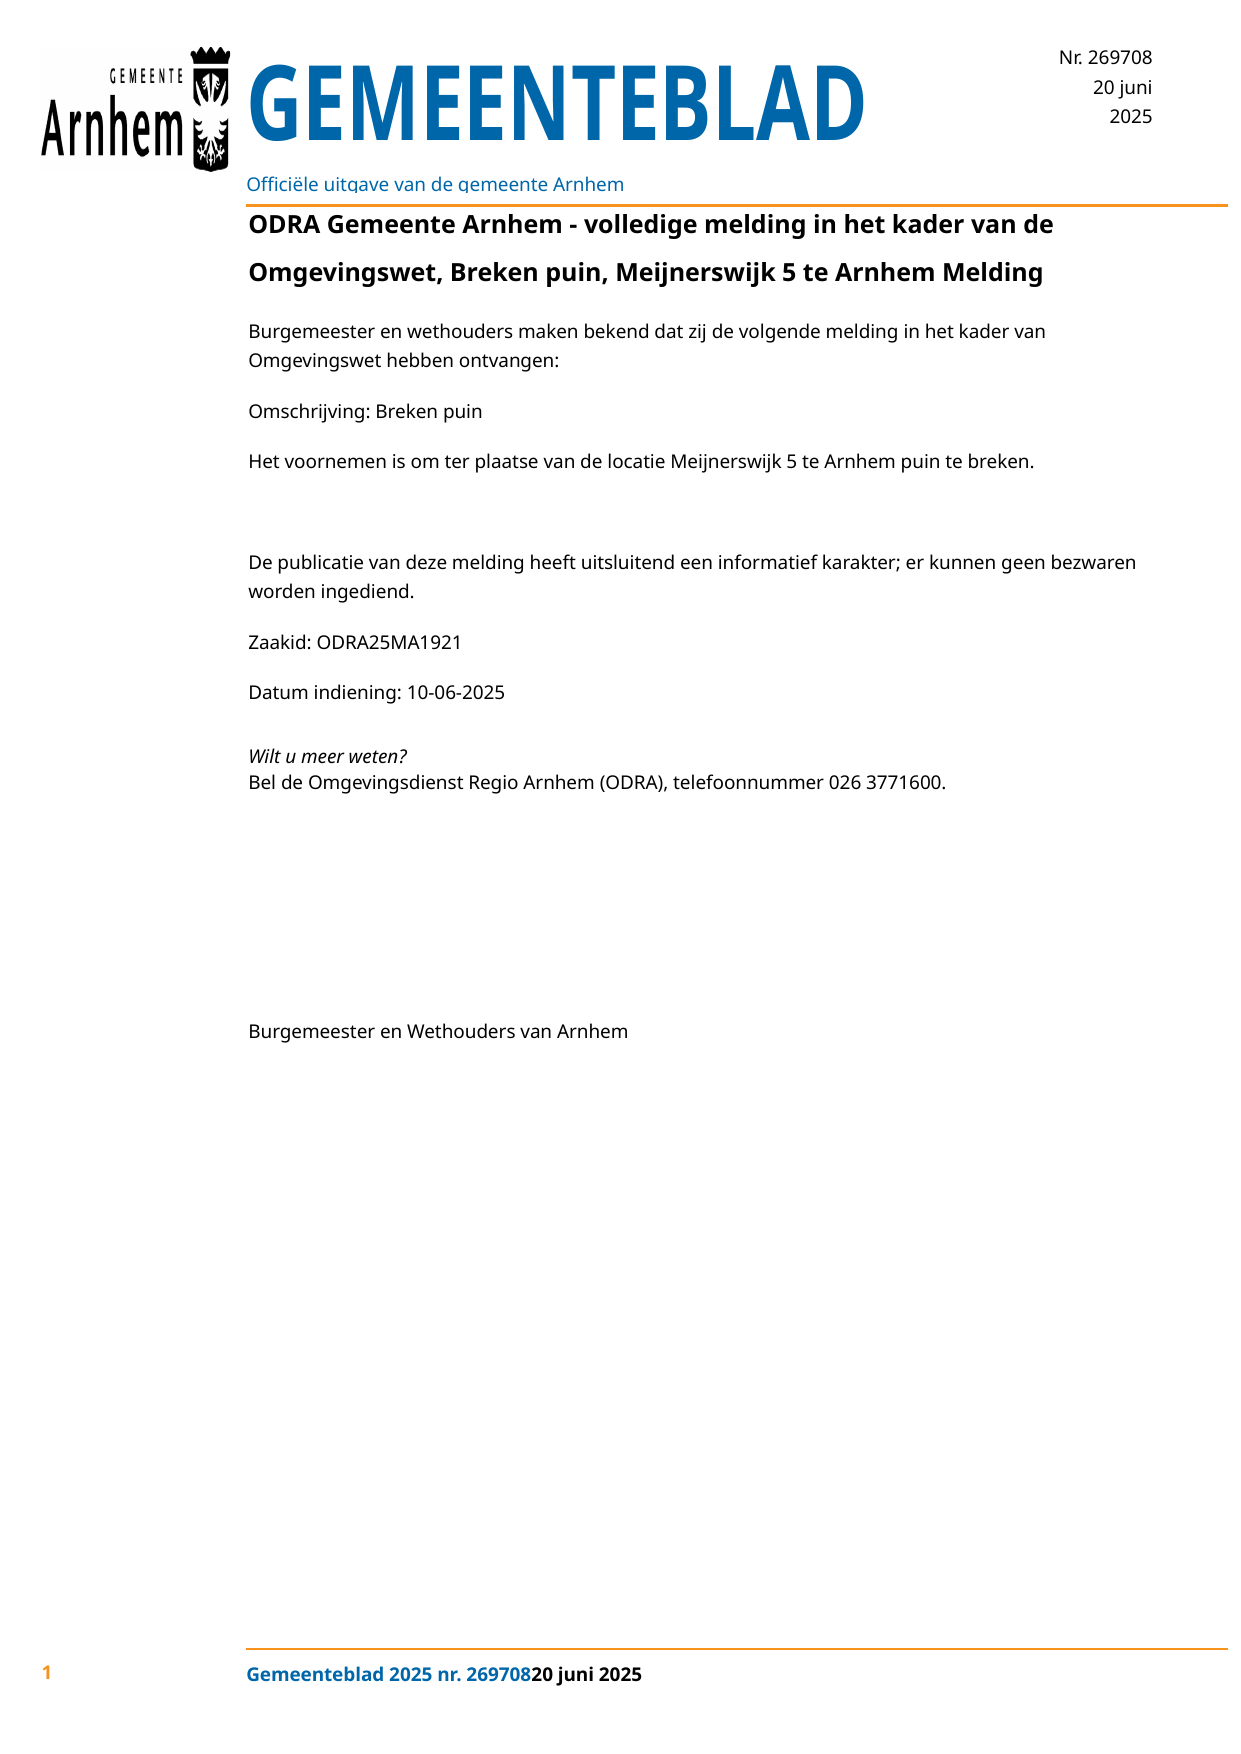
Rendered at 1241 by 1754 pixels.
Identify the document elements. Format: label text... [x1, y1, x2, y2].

text De publicatie van deze melding heeft uitsluitend een informatief karakter; er kunnen geen bezwaren worden ingediend. [248, 549, 1152, 604]
text Datum indiening: 10-06-2025 [248, 679, 1152, 705]
text Zaakid: ODRA25MA1921 [248, 629, 1152, 655]
picture [41, 47, 231, 172]
text Wilt u meer weten? [248, 743, 1152, 769]
text Bel de Omgevingsdienst Regio Arnhem (ODRA), telefoonnummer 026 3771600. [248, 769, 1152, 795]
text Burgemeester en Wethouders van Arnhem [248, 1019, 1152, 1044]
text Het voornemen is om ter plaatse van de locatie Meijnerswijk 5 te Arnhem puin te breken. [248, 448, 1152, 474]
text Burgemeester en wethouders maken bekend dat zij de volgende melding in het kader van Omgevingswet hebben ontvangen: [248, 318, 1152, 373]
text Omschrijving: Breken puin [248, 398, 1152, 424]
text ODRA Gemeente Arnhem - volledige melding in het kader van de Omgevingswet, Breken puin, Meijnerswijk 5 te Arnhem Melding [248, 207, 1152, 288]
